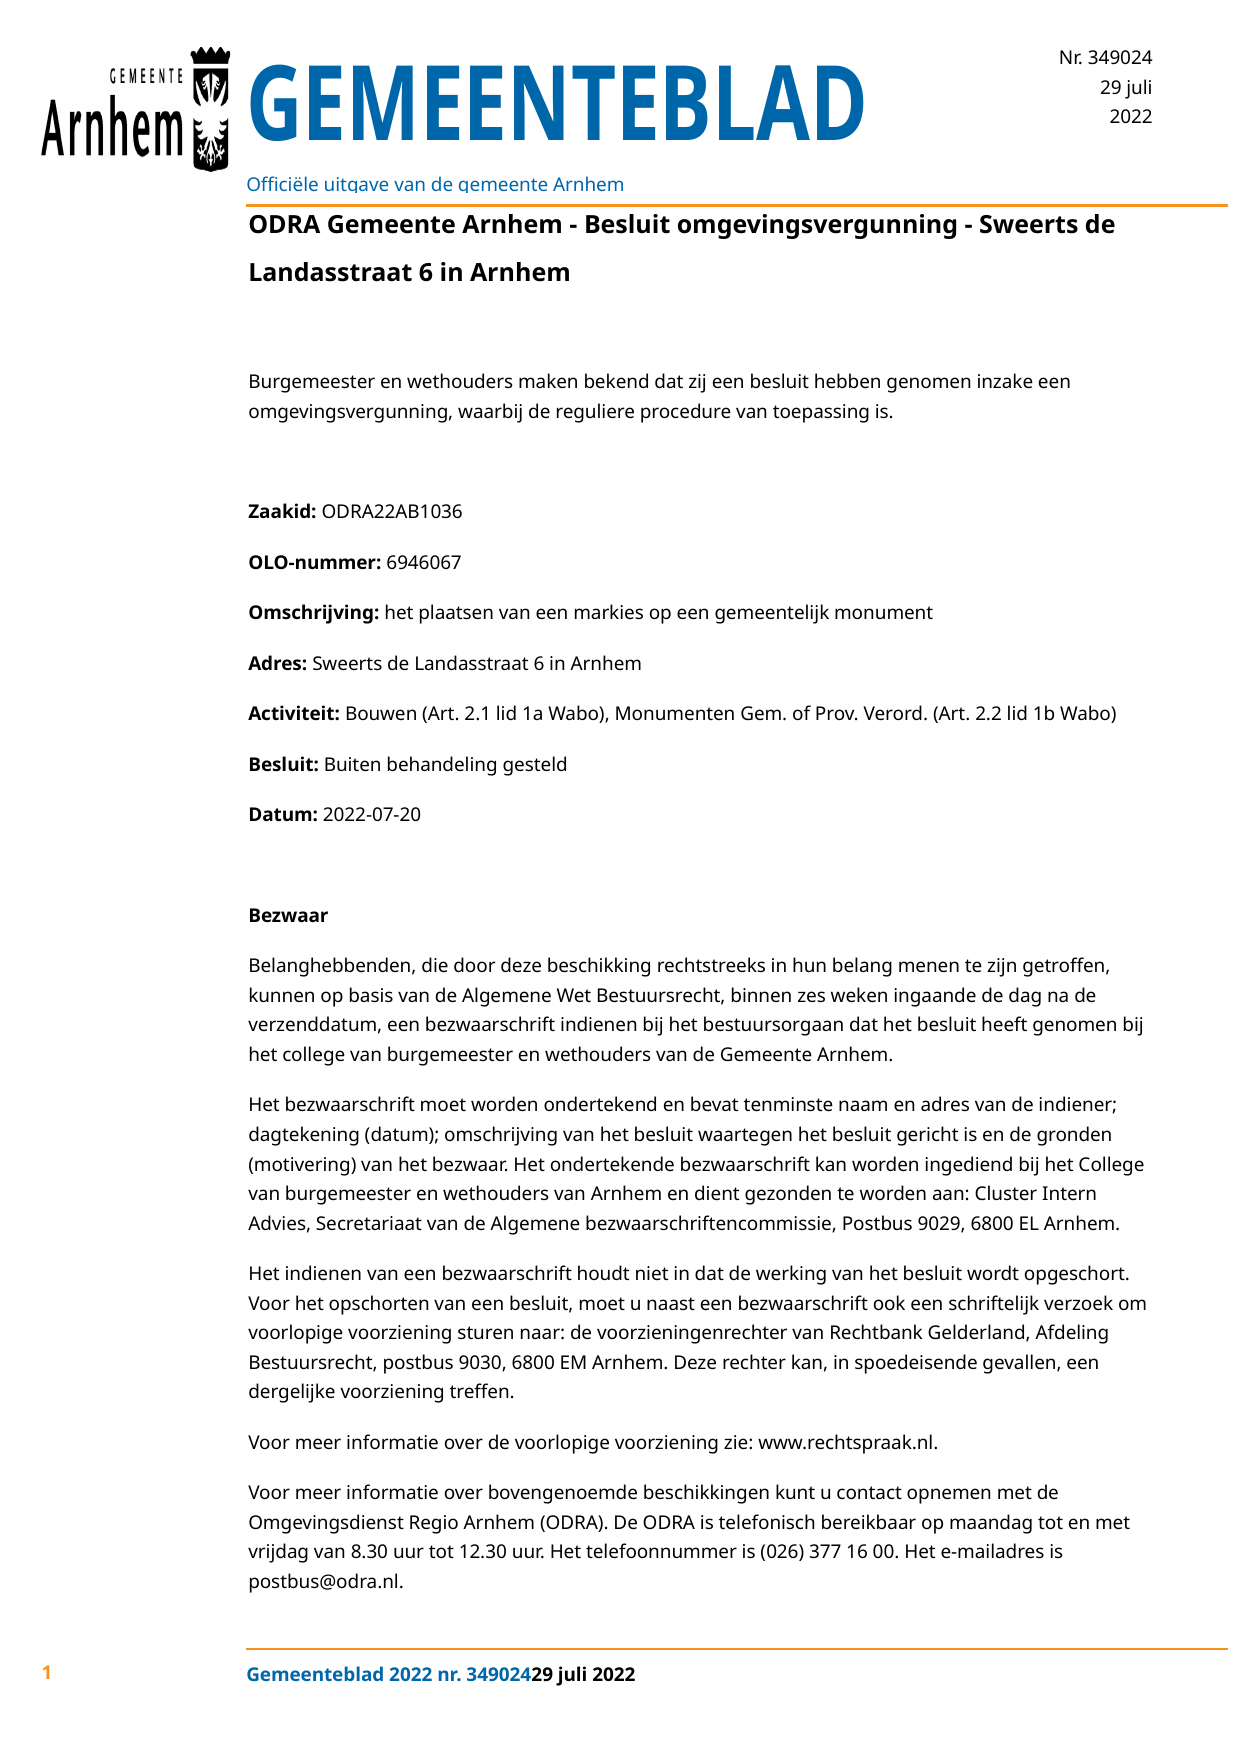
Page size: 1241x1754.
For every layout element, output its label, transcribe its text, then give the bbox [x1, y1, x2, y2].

text Activiteit: Bouwen (Art. 2.1 lid 1a Wabo), Monumenten Gem. of Prov. Verord. (Art. 2.2 lid 1b Wabo) [248, 700, 1152, 726]
text Bezwaar [248, 902, 1152, 928]
text Besluit: Buiten behandeling gesteld [248, 751, 1152, 777]
text Zaakid: ODRA22AB1036 [248, 499, 1152, 524]
text Voor meer informatie over de voorlopige voorziening zie: www.rechtspraak.nl. [248, 1429, 1152, 1455]
text Voor meer informatie over bovengenoemde beschikkingen kunt u contact opnemen met de Omgevingsdienst Regio Arnhem (ODRA). De ODRA is telefonisch bereikbaar op maandag tot en met vrijdag van 8.30 uur tot 12.30 uur. Het telefoonnummer is (026) 377 16 00. Het e-mailadres is postbus@odra.nl. [248, 1479, 1152, 1594]
text Burgemeester en wethouders maken bekend dat zij een besluit hebben genomen inzake een omgevingsvergunning, waarbij de reguliere procedure van toepassing is. [248, 368, 1152, 424]
text Het indienen van een bezwaarschrift houdt niet in dat de werking van het besluit wordt opgeschort. Voor het opschorten van een besluit, moet u naast een bezwaarschrift ook een schriftelijk verzoek om voorlopige voorziening sturen naar: de voorzieningenrechter van Rechtbank Gelderland, Afdeling Bestuursrecht, postbus 9030, 6800 EM Arnhem. Deze rechter kan, in spoedeisende gevallen, een dergelijke voorziening treffen. [248, 1260, 1152, 1404]
text OLO-nummer: 6946067 [248, 549, 1152, 575]
text Belanghebbenden, die door deze beschikking rechtstreeks in hun belang menen te zijn getroffen, kunnen op basis van de Algemene Wet Bestuursrecht, binnen zes weken ingaande de dag na de verzenddatum, een bezwaarschrift indienen bij het bestuursorgaan dat het besluit heeft genomen bij het college van burgemeester en wethouders van de Gemeente Arnhem. [248, 952, 1152, 1067]
text Datum: 2022-07-20 [248, 801, 1152, 827]
picture [41, 47, 231, 172]
text Het bezwaarschrift moet worden ondertekend en bevat tenminste naam en adres van de indiener; dagtekening (datum); omschrijving van het besluit waartegen het besluit gericht is en de gronden (motivering) van het bezwaar. Het ondertekende bezwaarschrift kan worden ingediend bij het College van burgemeester en wethouders van Arnhem en dient gezonden te worden aan: Cluster Intern Advies, Secretariaat van de Algemene bezwaarschriftencommissie, Postbus 9029, 6800 EL Arnhem. [248, 1092, 1152, 1236]
text Omschrijving: het plaatsen van een markies op een gemeentelijk monument [248, 599, 1152, 625]
text Adres: Sweerts de Landasstraat 6 in Arnhem [248, 650, 1152, 676]
text ODRA Gemeente Arnhem - Besluit omgevingsvergunning - Sweerts de Landasstraat 6 in Arnhem [248, 207, 1152, 288]
